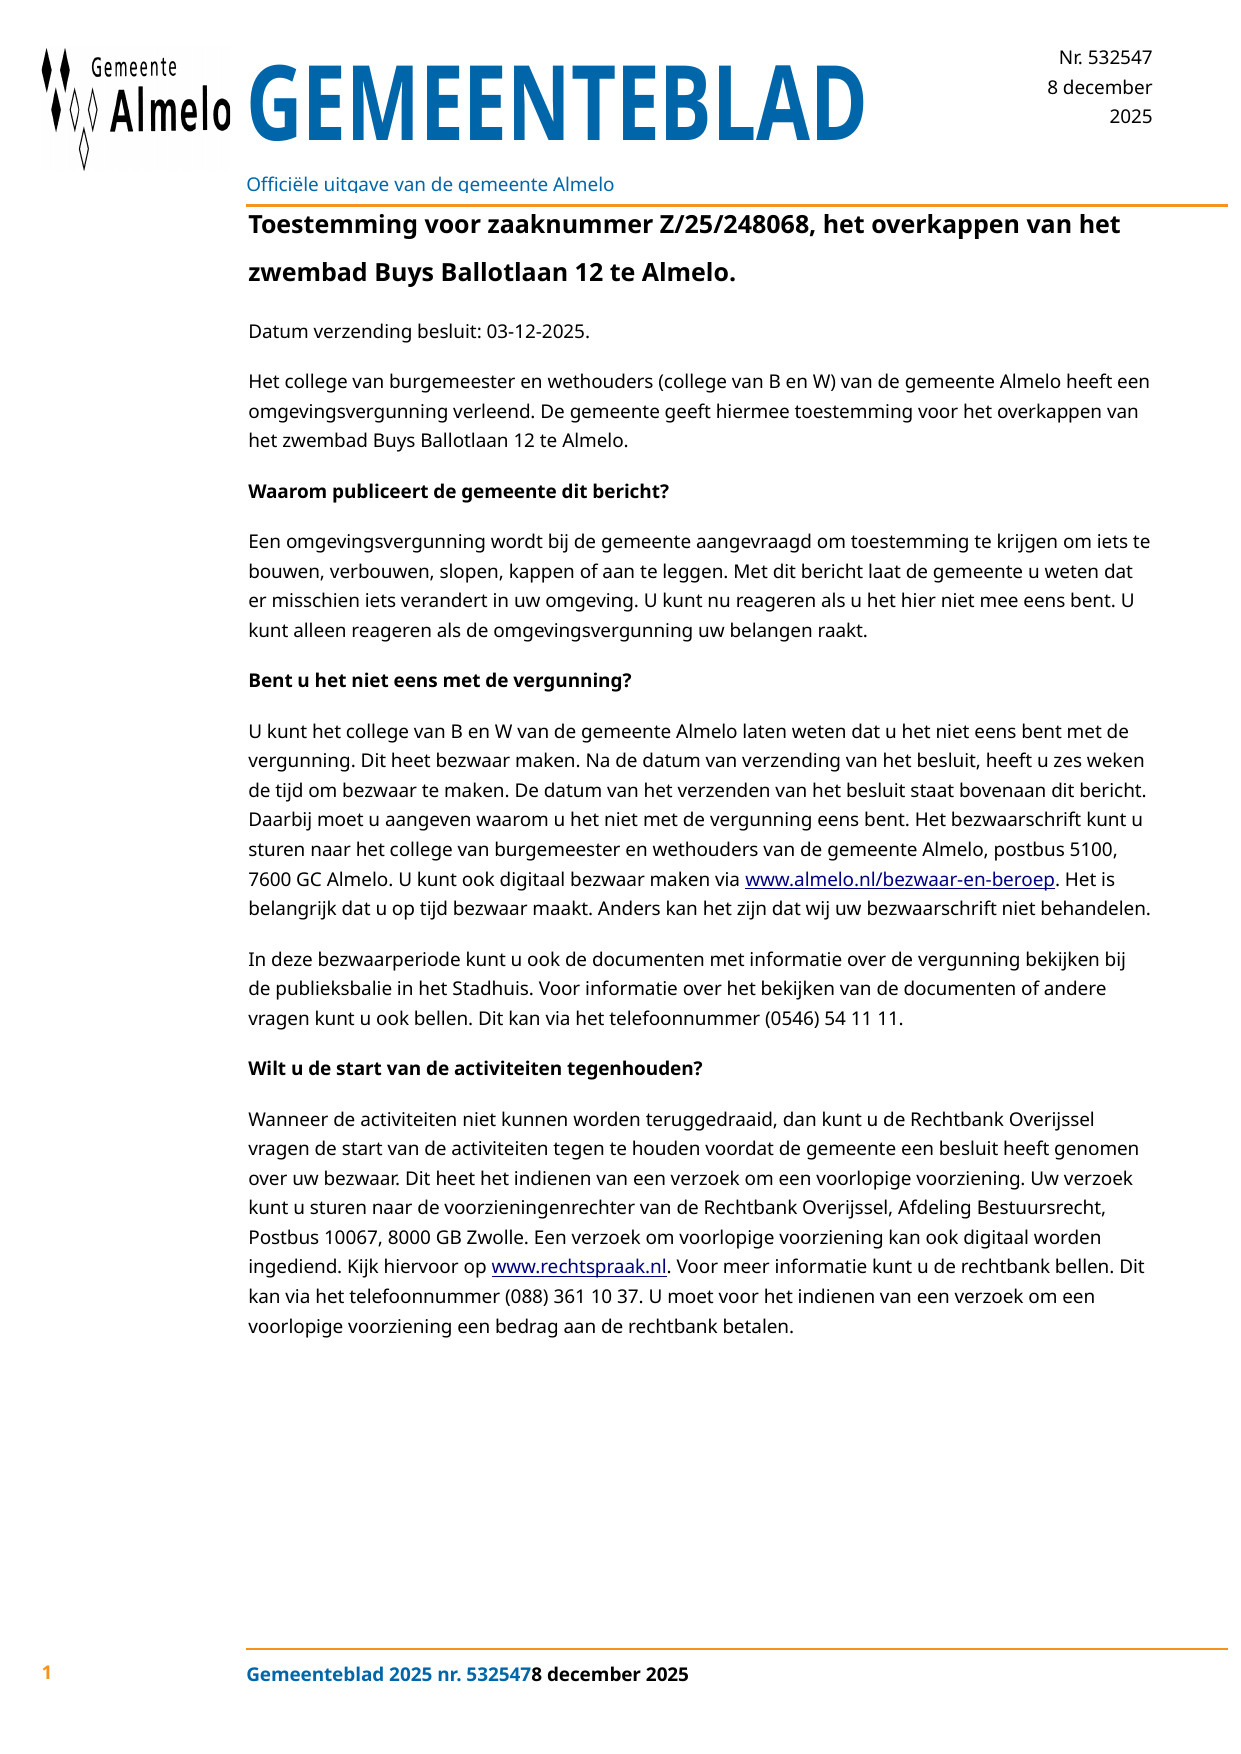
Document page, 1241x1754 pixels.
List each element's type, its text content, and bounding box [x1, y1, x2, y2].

text Het college van burgemeester en wethouders (college van B en W) van de gemeente Almelo heeft een omgevingsvergunning verleend. De gemeente geeft hiermee toestemming voor het overkappen van het zwembad Buys Ballotlaan 12 te Almelo. [248, 368, 1152, 453]
text Wanneer de activiteiten niet kunnen worden teruggedraaid, dan kunt u de Rechtbank Overijssel vragen de start van de activiteiten tegen te houden voordat de gemeente een besluit heeft genomen over uw bezwaar. Dit heet het indienen van een verzoek om een voorlopige voorziening. Uw verzoek kunt u sturen naar de voorzieningenrechter van de Rechtbank Overijssel, Afdeling Bestuursrecht, Postbus 10067, 8000 GB Zwolle. Een verzoek om voorlopige voorziening kan ook digitaal worden ingediend. Kijk hiervoor op www.rechtspraak.nl. Voor meer informatie kunt u de rechtbank bellen. Dit kan via het telefoonnummer (088) 361 10 37. U moet voor het indienen van een verzoek om een voorlopige voorziening een bedrag aan de rechtbank betalen. [248, 1106, 1152, 1339]
text Een omgevingsvergunning wordt bij de gemeente aangevraagd om toestemming te krijgen om iets te bouwen, verbouwen, slopen, kappen of aan te leggen. Met dit bericht laat de gemeente u weten dat er misschien iets verandert in uw omgeving. U kunt nu reageren als u het hier niet mee eens bent. U kunt alleen reageren als de omgevingsvergunning uw belangen raakt. [248, 528, 1152, 643]
text U kunt het college van B en W van de gemeente Almelo laten weten dat u het niet eens bent met de vergunning. Dit heet bezwaar maken. Na de datum van verzending van het besluit, heeft u zes weken de tijd om bezwaar te maken. De datum van het verzenden van het besluit staat bovenaan dit bericht. Daarbij moet u aangeven waarom u het niet met de vergunning eens bent. Het bezwaarschrift kunt u sturen naar het college van burgemeester en wethouders van de gemeente Almelo, postbus 5100, 7600 GC Almelo. U kunt ook digitaal bezwaar maken via www.almelo.nl/bezwaar-en-beroep. Het is belangrijk dat u op tijd bezwaar maakt. Anders kan het zijn dat wij uw bezwaarschrift niet behandelen. [248, 718, 1152, 921]
text Datum verzending besluit: 03-12-2025. [248, 318, 1152, 344]
text Toestemming voor zaaknummer Z/25/248068, het overkappen van het zwembad Buys Ballotlaan 12 te Almelo. [248, 207, 1152, 288]
picture [41, 47, 231, 172]
text Waarom publiceert de gemeente dit bericht? [248, 478, 1152, 504]
text Bent u het niet eens met de vergunning? [248, 667, 1152, 693]
text In deze bezwaarperiode kunt u ook de documenten met informatie over de vergunning bekijken bij de publieksbalie in het Stadhuis. Voor informatie over het bekijken van de documenten of andere vragen kunt u ook bellen. Dit kan via het telefoonnummer (0546) 54 11 11. [248, 946, 1152, 1031]
text Wilt u de start van de activiteiten tegenhouden? [248, 1055, 1152, 1081]
